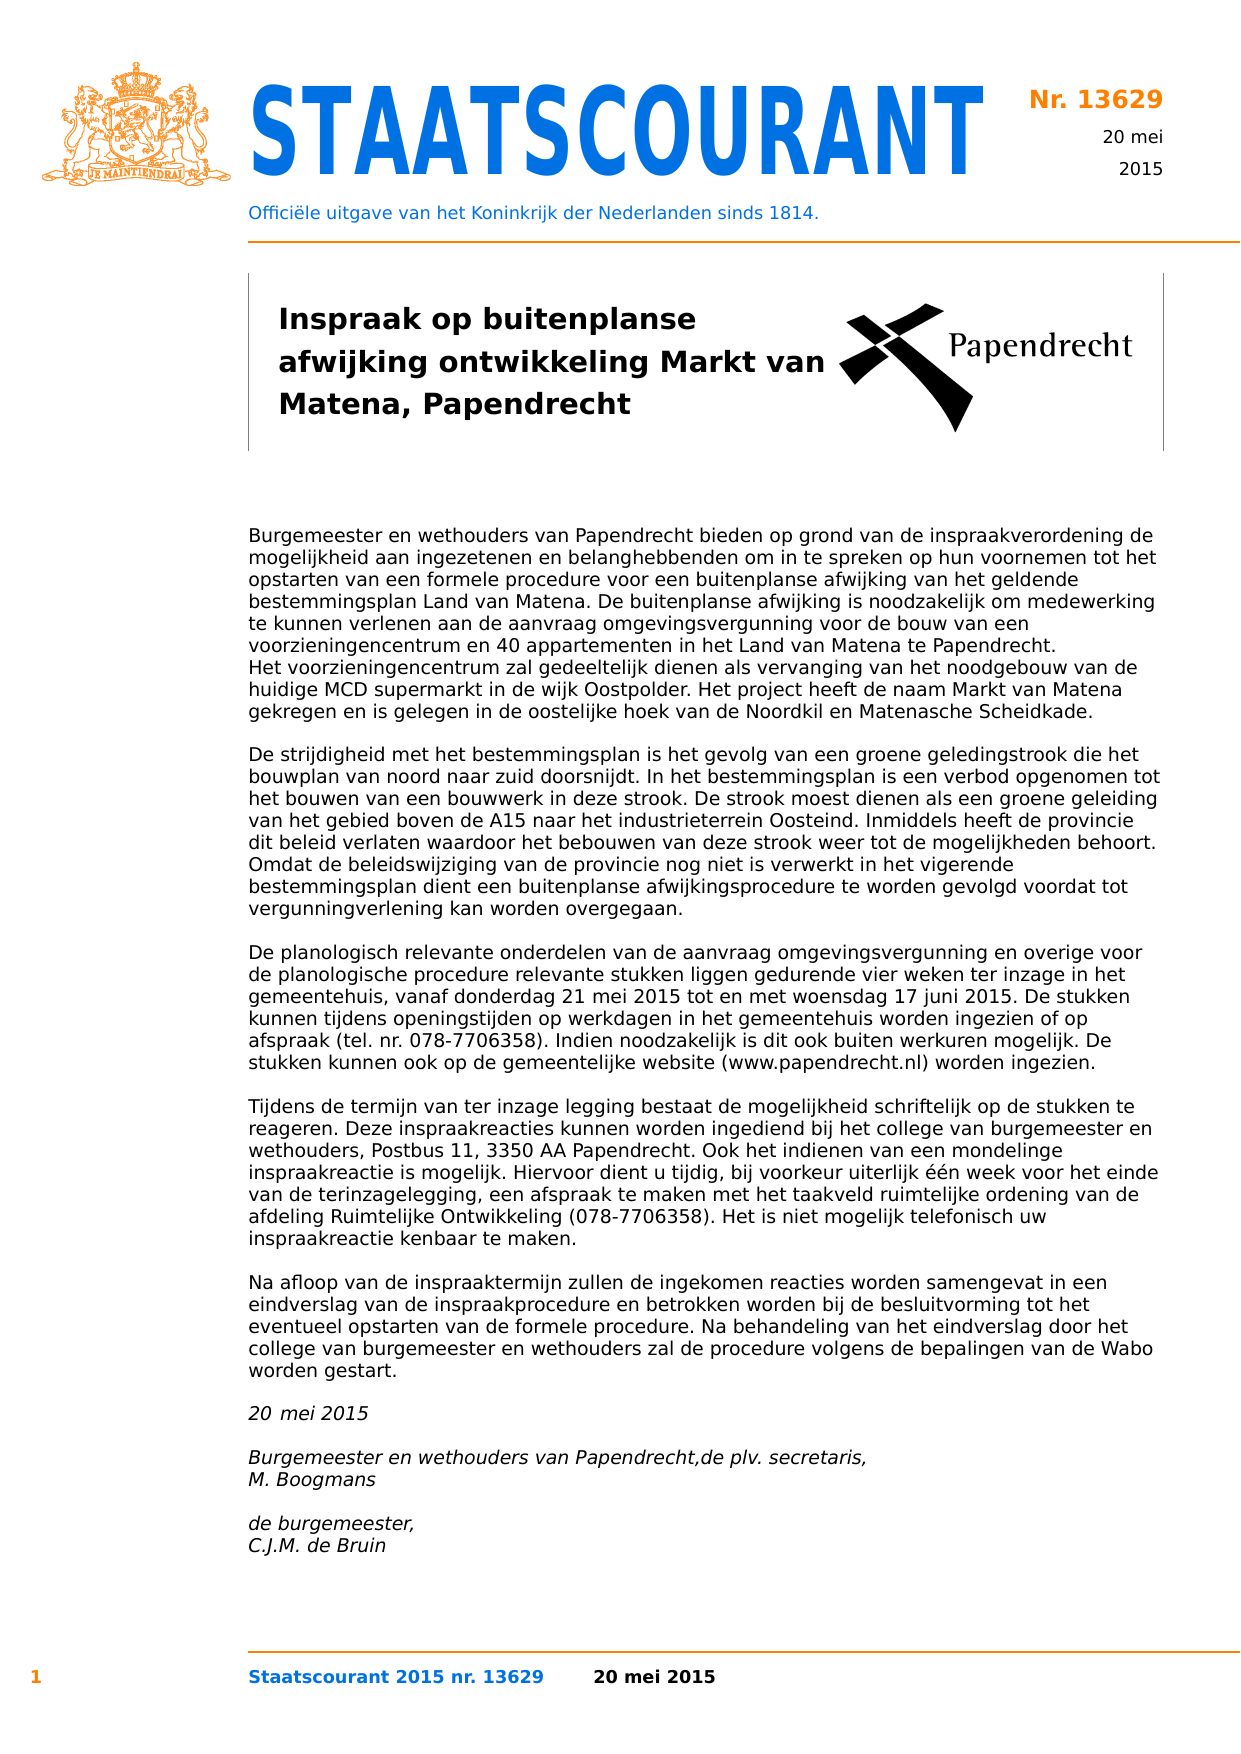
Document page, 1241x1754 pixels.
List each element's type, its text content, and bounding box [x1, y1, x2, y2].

text Burgemeester en wethouders van Papendrecht bieden op grond van de inspraakverordening de mogelijkheid aan ingezetenen en belanghebbenden om in te spreken op hun voornemen tot het opstarten van een formele procedure voor een buitenplanse afwijking van het geldende bestemmingsplan Land van Matena. De buitenplanse afwijking is noodzakelijk om medewerking te kunnen verlenen aan de aanvraag omgevingsvergunning voor de bouw van een voorzieningencentrum en 40 appartementen in het Land van Matena te Papendrecht. [248, 525, 1163, 657]
text Burgemeester en wethouders van Papendrecht,de plv. secretaris, M. Boogmans [248, 1447, 1163, 1491]
text de burgemeester, C.J.M. de Bruin [248, 1513, 1163, 1557]
text Na afloop van de inspraaktermijn zullen de ingekomen reacties worden samengevat in een eindverslag van de inspraakprocedure en betrokken worden bij de besluitvorming tot het eventueel opstarten van de formele procedure. Na behandeling van het eindverslag door het college van burgemeester en wethouders zal de procedure volgens de bepalingen van de Wabo worden gestart. [248, 1272, 1163, 1381]
text Het voorzieningencentrum zal gedeeltelijk dienen als vervanging van het noodgebouw van de huidige MCD supermarkt in de wijk Oostpolder. Het project heeft de naam Markt van Matena gekregen en is gelegen in de oostelijke hoek van de Noordkil en Matenasche Scheidkade. [248, 657, 1163, 722]
text Tijdens de termijn van ter inzage legging bestaat de mogelijkheid schriftelijk op de stukken te reageren. Deze inspraakreacties kunnen worden ingediend bij het college van burgemeester en wethouders, Postbus 11, 3350 AA Papendrecht. Ook het indienen van een mondelinge inspraakreactie is mogelijk. Hiervoor dient u tijdig, bij voorkeur uiterlijk één week voor het einde van de terinzagelegging, een afspraak te maken met het taakveld ruimtelijke ordening van de afdeling Ruimtelijke Ontwikkeling (078-7706358). Het is niet mogelijk telefonisch uw inspraakreactie kenbaar te maken. [248, 1096, 1163, 1250]
subtitle Inspraak op buitenplanse afwijking ontwikkeling Markt van Matena, Papendrecht [249, 273, 1163, 451]
table_cell Officiële uitgave van het Koninkrijk der Nederlanden sinds 1814. [248, 203, 1240, 241]
text De strijdigheid met het bestemmingsplan is het gevolg van een groene geledingstrook die het bouwplan van noord naar zuid doorsnijdt. In het bestemmingsplan is een verbod opgenomen tot het bouwen van een bouwwerk in deze strook. De strook moest dienen als een groene geleiding van het gebied boven de A15 naar het industrieterrein Oosteind. Inmiddels heeft de provincie dit beleid verlaten waardoor het bebouwen van deze strook weer tot de mogelijkheden behoort. Omdat de beleidswijziging van de provincie nog niet is verwerkt in het vigerende bestemmingsplan dient een buitenplanse afwijkingsprocedure te worden gevolgd voordat tot vergunningverlening kan worden overgegaan. [248, 744, 1163, 920]
picture [838, 302, 1134, 433]
text De planologisch relevante onderdelen van de aanvraag omgevingsvergunning en overige voor de planologische procedure relevante stukken liggen gedurende vier weken ter inzage in het gemeentehuis, vanaf donderdag 21 mei 2015 tot en met woensdag 17 juni 2015. De stukken kunnen tijdens openingstijden op werkdagen in het gemeentehuis worden ingezien of op afspraak (tel. nr. 078-7706358). Indien noodzakelijk is dit ook buiten werkuren mogelijk. De stukken kunnen ook op de gemeentelijke website (www.papendrecht.nl) worden ingezien. [248, 942, 1163, 1074]
table_header Nr. 13629 [998, 62, 1240, 121]
table_header STAATSCOURANT [248, 62, 998, 203]
table_cell 20 mei [998, 121, 1240, 153]
text 20 mei 2015 [248, 1403, 1163, 1425]
table_header [25, 62, 248, 241]
table_cell 2015 [998, 153, 1240, 203]
picture [41, 62, 231, 186]
